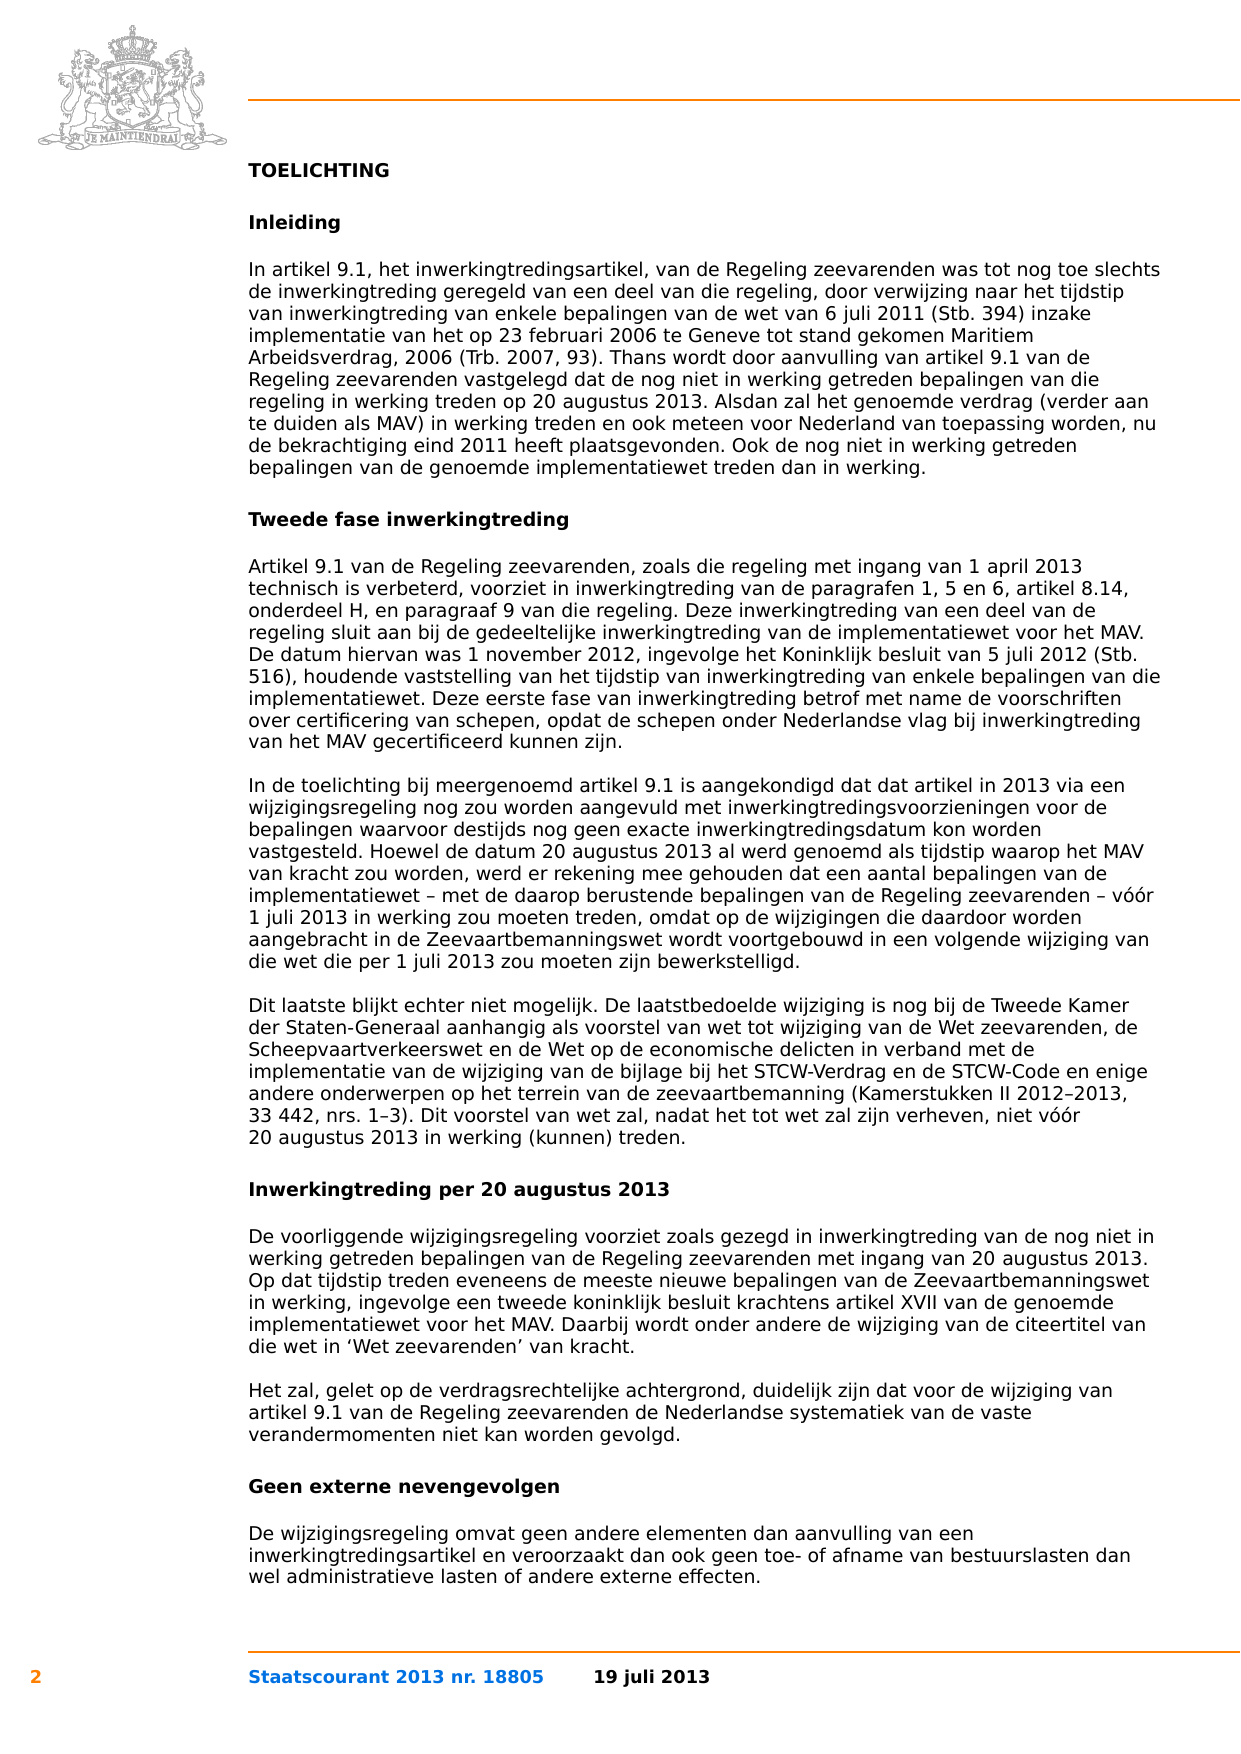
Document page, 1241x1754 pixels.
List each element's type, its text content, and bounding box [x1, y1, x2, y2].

text De wijzigingsregeling omvat geen andere elementen dan aanvulling van een inwerkingtredingsartikel en veroorzaakt dan ook geen toe- of afname van bestuurslasten dan wel administratieve lasten of andere externe effecten. [248, 1522, 1163, 1588]
text Artikel 9.1 van de Regeling zeevarenden, zoals die regeling met ingang van 1 april 2013 technisch is verbeterd, voorziet in inwerkingtreding van de paragrafen 1, 5 en 6, artikel 8.14, onderdeel H, en paragraaf 9 van die regeling. Deze inwerkingtreding van een deel van de regeling sluit aan bij de gedeeltelijke inwerkingtreding van de implementatiewet voor het MAV. De datum hiervan was 1 november 2012, ingevolge het Koninklijk besluit van 5 juli 2012 (Stb. 516), houdende vaststelling van het tijdstip van inwerkingtreding van enkele bepalingen van die implementatiewet. Deze eerste fase van inwerkingtreding betrof met name de voorschriften over certificering van schepen, opdat de schepen onder Nederlandse vlag bij inwerkingtreding van het MAV gecertificeerd kunnen zijn. [248, 556, 1163, 753]
subtitle TOELICHTING [248, 160, 1163, 182]
text De voorliggende wijzigingsregeling voorziet zoals gezegd in inwerkingtreding van de nog niet in werking getreden bepalingen van de Regeling zeevarenden met ingang van 20 augustus 2013. Op dat tijdstip treden eveneens de meeste nieuwe bepalingen van de Zeevaartbemanningswet in werking, ingevolge een tweede koninklijk besluit krachtens artikel XVII van de genoemde implementatiewet voor het MAV. Daarbij wordt onder andere de wijziging van de citeertitel van die wet in ‘Wet zeevarenden’ van kracht. [248, 1226, 1163, 1358]
subtitle Geen externe nevengevolgen [248, 1476, 1163, 1497]
text Het zal, gelet op de verdragsrechtelijke achtergrond, duidelijk zijn dat voor de wijziging van artikel 9.1 van de Regeling zeevarenden de Nederlandse systematiek van de vaste verandermomenten niet kan worden gevolgd. [248, 1379, 1163, 1446]
subtitle Tweede fase inwerkingtreding [248, 509, 1163, 531]
text In de toelichting bij meergenoemd artikel 9.1 is aangekondigd dat dat artikel in 2013 via een wijzigingsregeling nog zou worden aangevuld met inwerkingtredingsvoorzieningen voor de bepalingen waarvoor destijds nog geen exacte inwerkingtredingsdatum kon worden vastgesteld. Hoewel de datum 20 augustus 2013 al werd genoemd als tijdstip waarop het MAV van kracht zou worden, werd er rekening mee gehouden dat een aantal bepalingen van de implementatiewet – met de daarop berustende bepalingen van de Regeling zeevarenden – vóór 1 juli 2013 in werking zou moeten treden, omdat op de wijzigingen die daardoor worden aangebracht in de Zeevaartbemanningswet wordt voortgebouwd in een volgende wijziging van die wet die per 1 juli 2013 zou moeten zijn bewerkstelligd. [248, 775, 1163, 973]
subtitle Inleiding [248, 212, 1163, 234]
picture [38, 25, 227, 150]
text Dit laatste blijkt echter niet mogelijk. De laatstbedoelde wijziging is nog bij de Tweede Kamer der Staten-Generaal aanhangig als voorstel van wet tot wijziging van de Wet zeevarenden, de Scheepvaartverkeerswet en de Wet op de economische delicten in verband met de implementatie van de wijziging van de bijlage bij het STCW-Verdrag en de STCW-Code en enige andere onderwerpen op het terrein van de zeevaartbemanning (Kamerstukken II 2012–2013, 33 442, nrs. 1–3). Dit voorstel van wet zal, nadat het tot wet zal zijn verheven, niet vóór 20 augustus 2013 in werking (kunnen) treden. [248, 995, 1163, 1149]
text In artikel 9.1, het inwerkingtredingsartikel, van de Regeling zeevarenden was tot nog toe slechts de inwerkingtreding geregeld van een deel van die regeling, door verwijzing naar het tijdstip van inwerkingtreding van enkele bepalingen van de wet van 6 juli 2011 (Stb. 394) inzake implementatie van het op 23 februari 2006 te Geneve tot stand gekomen Maritiem Arbeidsverdrag, 2006 (Trb. 2007, 93). Thans wordt door aanvulling van artikel 9.1 van de Regeling zeevarenden vastgelegd dat de nog niet in werking getreden bepalingen van die regeling in werking treden op 20 augustus 2013. Alsdan zal het genoemde verdrag (verder aan te duiden als MAV) in werking treden en ook meteen voor Nederland van toepassing worden, nu de bekrachtiging eind 2011 heeft plaatsgevonden. Ook de nog niet in werking getreden bepalingen van de genoemde implementatiewet treden dan in werking. [248, 259, 1163, 479]
subtitle Inwerkingtreding per 20 augustus 2013 [248, 1179, 1163, 1201]
